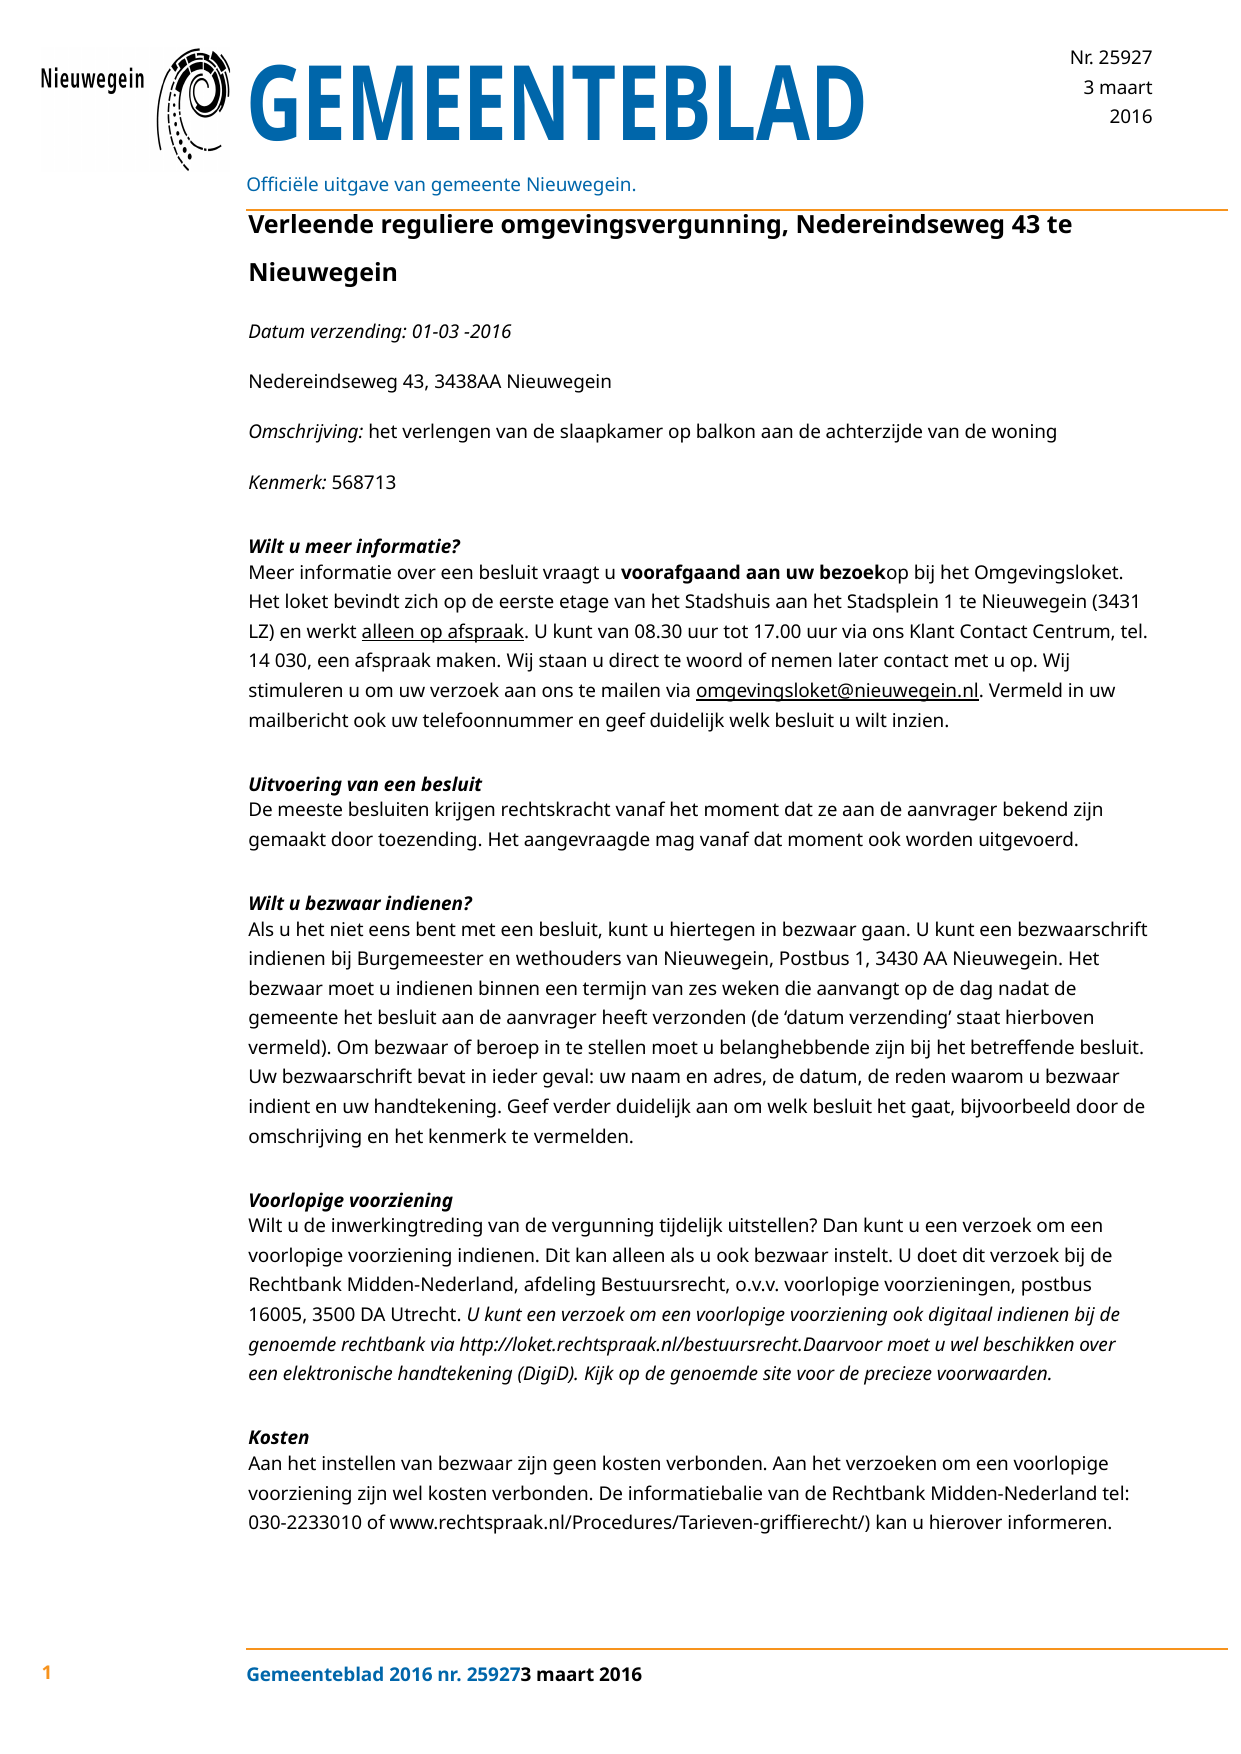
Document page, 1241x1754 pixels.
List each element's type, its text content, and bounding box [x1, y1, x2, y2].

text Omschrijving: het verlengen van de slaapkamer op balkon aan de achterzijde van de woning [248, 419, 1152, 444]
text Nedereindseweg 43, 3438AA Nieuwegein [248, 368, 1152, 394]
text Uitvoering van een besluit [248, 771, 1152, 796]
text Als u het niet eens bent met een besluit, kunt u hiertegen in bezwaar gaan. U kunt een bezwaarschrift indienen bij Burgemeester en wethouders van Nieuwegein, Postbus 1, 3430 AA Nieuwegein. Het bezwaar moet u indienen binnen een termijn van zes weken die aanvangt op de dag nadat de gemeente het besluit aan de aanvrager heeft verzonden (de ‘datum verzending’ staat hierboven vermeld). Om bezwaar of beroep in te stellen moet u belanghebbende zijn bij het betreffende besluit. Uw bezwaarschrift bevat in ieder geval: uw naam en adres, de datum, de reden waarom u bezwaar indient en uw handtekening. Geef verder duidelijk aan om welk besluit het gaat, bijvoorbeeld door de omschrijving en het kenmerk te vermelden. [248, 916, 1152, 1148]
text Voorlopige voorziening [248, 1187, 1152, 1212]
text Kenmerk: 568713 [248, 469, 1152, 495]
text Aan het instellen van bezwaar zijn geen kosten verbonden. Aan het verzoeken om een voorlopige voorziening zijn wel kosten verbonden. De informatiebalie van de Rechtbank Midden-Nederland tel: 030-2233010 of www.rechtspraak.nl/Procedures/Tarieven-griffierecht/) kan u hierover informeren. [248, 1450, 1152, 1535]
text Kosten [248, 1424, 1152, 1450]
text Wilt u de inwerkingtreding van de vergunning tijdelijk uitstellen? Dan kunt u een verzoek om een voorlopige voorziening indienen. Dit kan alleen als u ook bezwaar instelt. U doet dit verzoek bij de Rechtbank Midden-Nederland, afdeling Bestuursrecht, o.v.v. voorlopige voorzieningen, postbus 16005, 3500 DA Utrecht. U kunt een verzoek om een voorlopige voorziening ook digitaal indienen bij de genoemde rechtbank via http://loket.rechtspraak.nl/bestuursrecht.Daarvoor moet u wel beschikken over een elektronische handtekening (DigiD). Kijk op de genoemde site voor de precieze voorwaarden. [248, 1212, 1152, 1386]
text Datum verzending: 01-03 -2016 [248, 318, 1152, 344]
text Wilt u bezwaar indienen? [248, 890, 1152, 916]
text Meer informatie over een besluit vraagt u voorafgaand aan uw bezoekop bij het Omgevingsloket. Het loket bevindt zich op de eerste etage van het Stadshuis aan het Stadsplein 1 te Nieuwegein (3431 LZ) en werkt alleen op afspraak. U kunt van 08.30 uur tot 17.00 uur via ons Klant Contact Centrum, tel. 14 030, een afspraak maken. Wij staan u direct te woord of nemen later contact met u op. Wij stimuleren u om uw verzoek aan ons te mailen via omgevingsloket@nieuwegein.nl. Vermeld in uw mailbericht ook uw telefoonnummer en geef duidelijk welk besluit u wilt inzien. [248, 559, 1152, 732]
text De meeste besluiten krijgen rechtskracht vanaf het moment dat ze aan de aanvrager bekend zijn gemaakt door toezending. Het aangevraagde mag vanaf dat moment ook worden uitgevoerd. [248, 796, 1152, 852]
text Wilt u meer informatie? [248, 533, 1152, 559]
text Verleende reguliere omgevingsvergunning, Nedereindseweg 43 te Nieuwegein [248, 211, 1152, 288]
picture [41, 47, 231, 172]
